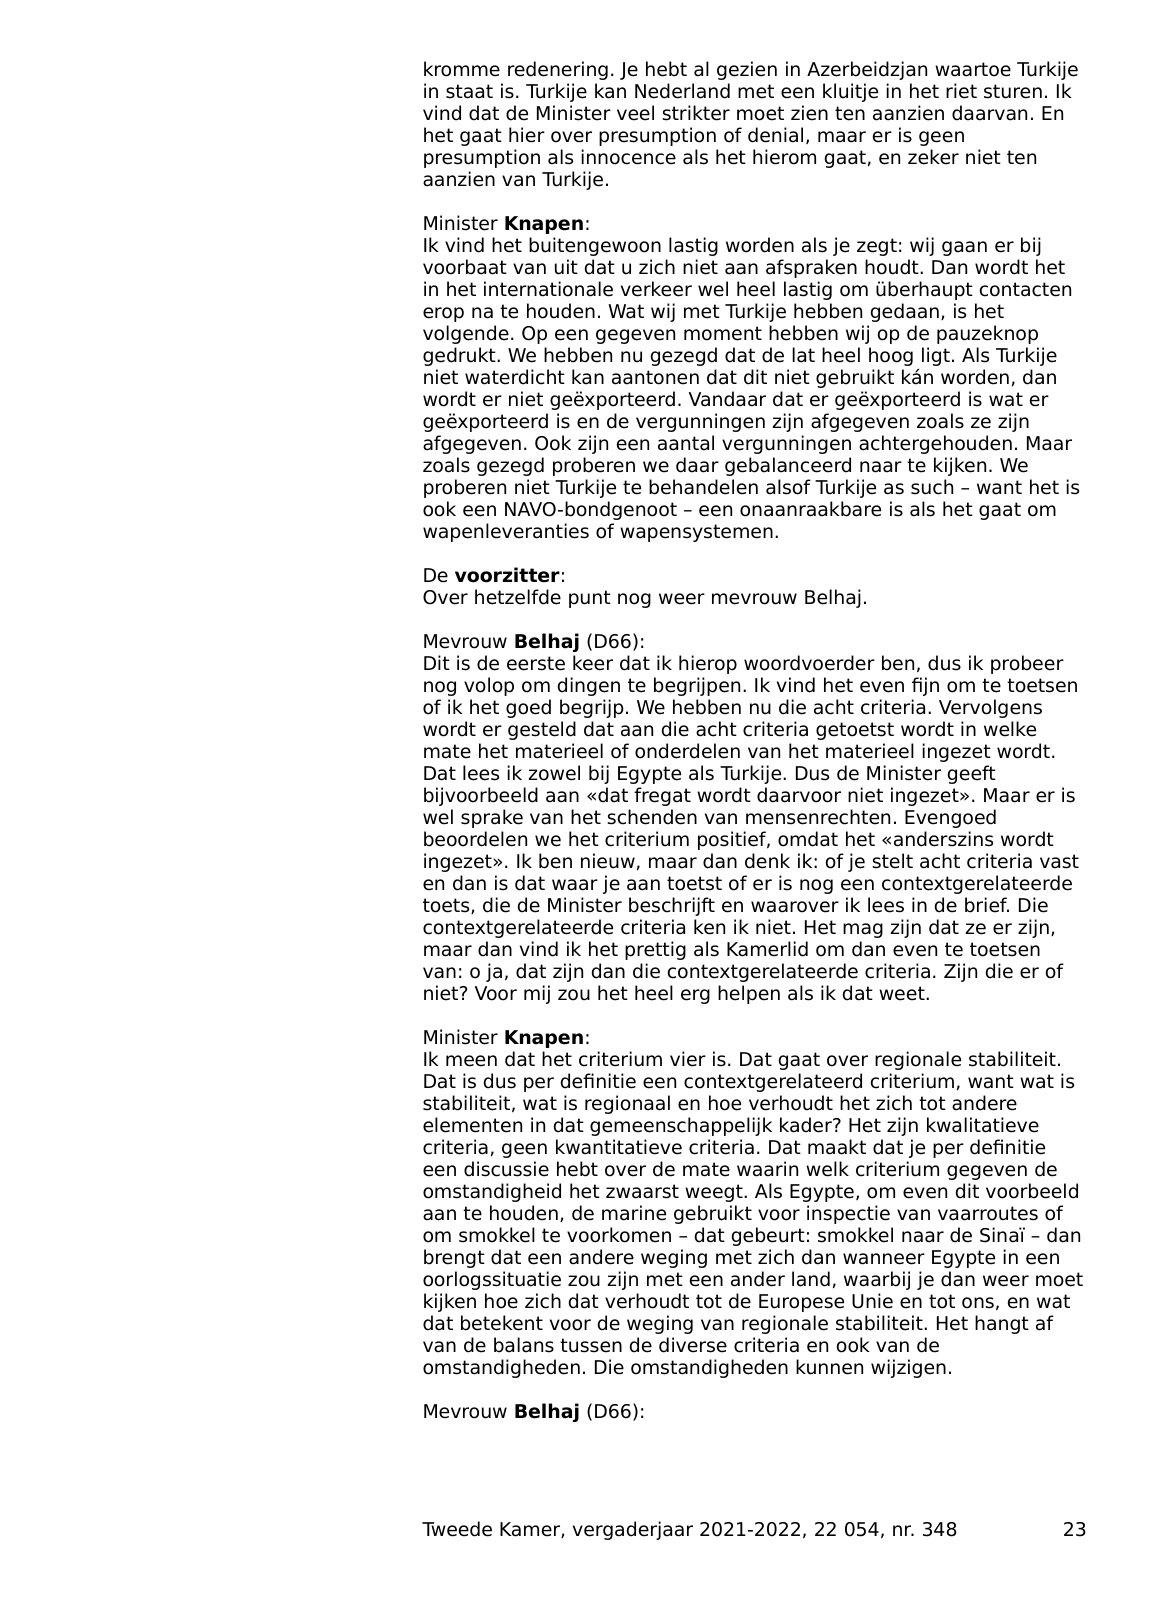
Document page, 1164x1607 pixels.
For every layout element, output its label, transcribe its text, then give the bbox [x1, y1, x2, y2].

text kromme redenering. Je hebt al gezien in Azerbeidzjan waartoe Turkije in staat is. Turkije kan Nederland met een kluitje in het riet sturen. Ik vind dat de Minister veel strikter moet zien ten aanzien daarvan. En het gaat hier over presumption of denial, maar er is geen presumption als innocence als het hierom gaat, en zeker niet ten aanzien van Turkije. [422, 59, 1087, 191]
text Mevrouw Belhaj (D66): [422, 631, 1087, 653]
text Dit is de eerste keer dat ik hierop woordvoerder ben, dus ik probeer nog volop om dingen te begrijpen. Ik vind het even fijn om te toetsen of ik het goed begrijp. We hebben nu die acht criteria. Vervolgens wordt er gesteld dat aan die acht criteria getoetst wordt in welke mate het materieel of onderdelen van het materieel ingezet wordt. Dat lees ik zowel bij Egypte als Turkije. Dus de Minister geeft bijvoorbeeld aan «dat fregat wordt daarvoor niet ingezet». Maar er is wel sprake van het schenden van mensenrechten. Evengoed beoordelen we het criterium positief, omdat het «anderszins wordt ingezet». Ik ben nieuw, maar dan denk ik: of je stelt acht criteria vast en dan is dat waar je aan toetst of er is nog een contextgerelateerde toets, die de Minister beschrijft en waarover ik lees in de brief. Die contextgerelateerde criteria ken ik niet. Het mag zijn dat ze er zijn, maar dan vind ik het prettig als Kamerlid om dan even te toetsen van: o ja, dat zijn dan die contextgerelateerde criteria. Zijn die er of niet? Voor mij zou het heel erg helpen als ik dat weet. [422, 653, 1087, 1005]
text Minister Knapen: [422, 213, 1087, 235]
text Ik vind het buitengewoon lastig worden als je zegt: wij gaan er bij voorbaat van uit dat u zich niet aan afspraken houdt. Dan wordt het in het internationale verkeer wel heel lastig om überhaupt contacten erop na te houden. Wat wij met Turkije hebben gedaan, is het volgende. Op een gegeven moment hebben wij op de pauzeknop gedrukt. We hebben nu gezegd dat de lat heel hoog ligt. Als Turkije niet waterdicht kan aantonen dat dit niet gebruikt kán worden, dan wordt er niet geëxporteerd. Vandaar dat er geëxporteerd is wat er geëxporteerd is en de vergunningen zijn afgegeven zoals ze zijn afgegeven. Ook zijn een aantal vergunningen achtergehouden. Maar zoals gezegd proberen we daar gebalanceerd naar te kijken. We proberen niet Turkije te behandelen alsof Turkije as such – want het is ook een NAVO-bondgenoot – een onaanraakbare is als het gaat om wapenleveranties of wapensystemen. [422, 235, 1087, 543]
text De voorzitter: [422, 565, 1087, 587]
text Ik meen dat het criterium vier is. Dat gaat over regionale stabiliteit. Dat is dus per definitie een contextgerelateerd criterium, want wat is stabiliteit, wat is regionaal en hoe verhoudt het zich tot andere elementen in dat gemeenschappelijk kader? Het zijn kwalitatieve criteria, geen kwantitatieve criteria. Dat maakt dat je per definitie een discussie hebt over de mate waarin welk criterium gegeven de omstandigheid het zwaarst weegt. Als Egypte, om even dit voorbeeld aan te houden, de marine gebruikt voor inspectie van vaarroutes of om smokkel te voorkomen – dat gebeurt: smokkel naar de Sinaï – dan brengt dat een andere weging met zich dan wanneer Egypte in een oorlogssituatie zou zijn met een ander land, waarbij je dan weer moet kijken hoe zich dat verhoudt tot de Europese Unie en tot ons, en wat dat betekent voor de weging van regionale stabiliteit. Het hangt af van de balans tussen de diverse criteria en ook van de omstandigheden. Die omstandigheden kunnen wijzigen. [422, 1049, 1087, 1379]
text Over hetzelfde punt nog weer mevrouw Belhaj. [422, 587, 1087, 609]
text Minister Knapen: [422, 1027, 1087, 1049]
text Mevrouw Belhaj (D66): [422, 1401, 1087, 1423]
